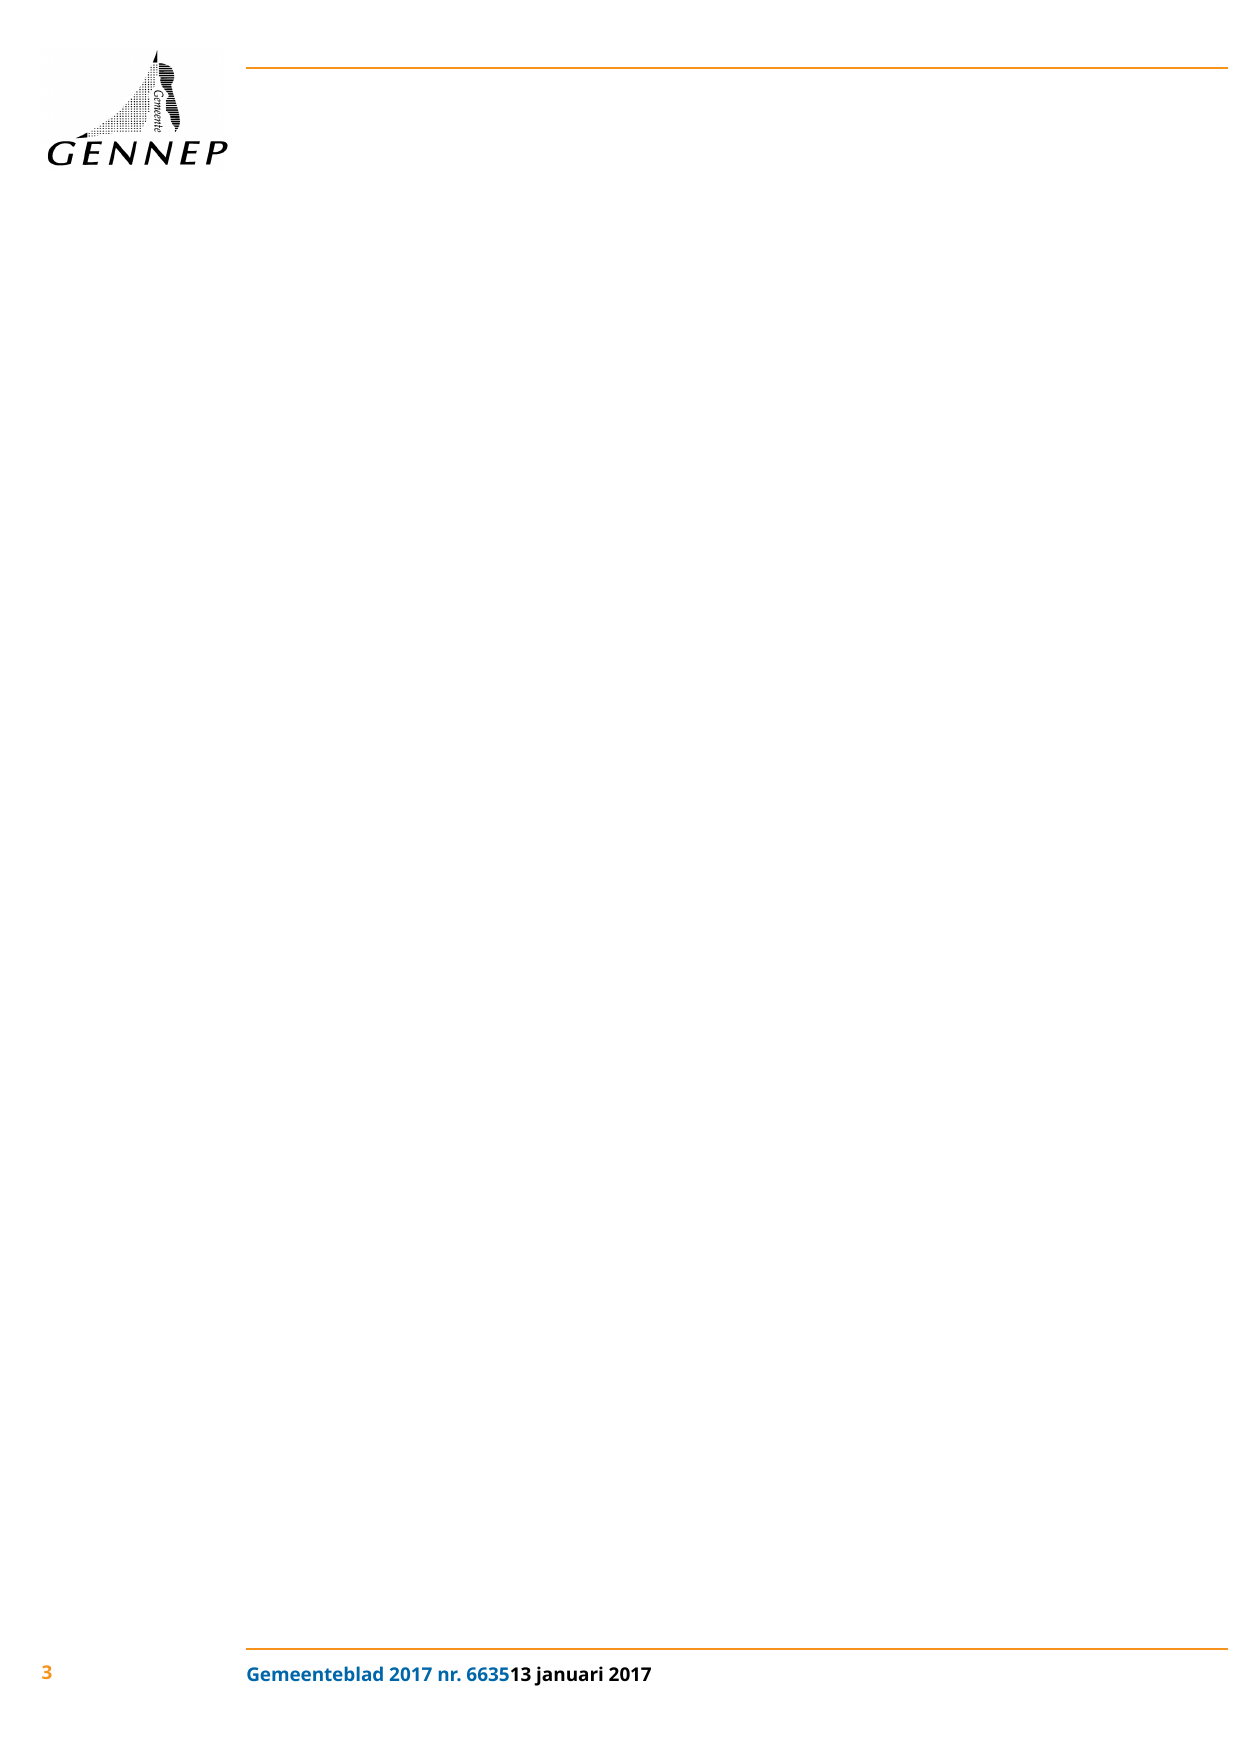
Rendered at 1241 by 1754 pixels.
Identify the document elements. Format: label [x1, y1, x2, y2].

picture [41, 47, 231, 172]
